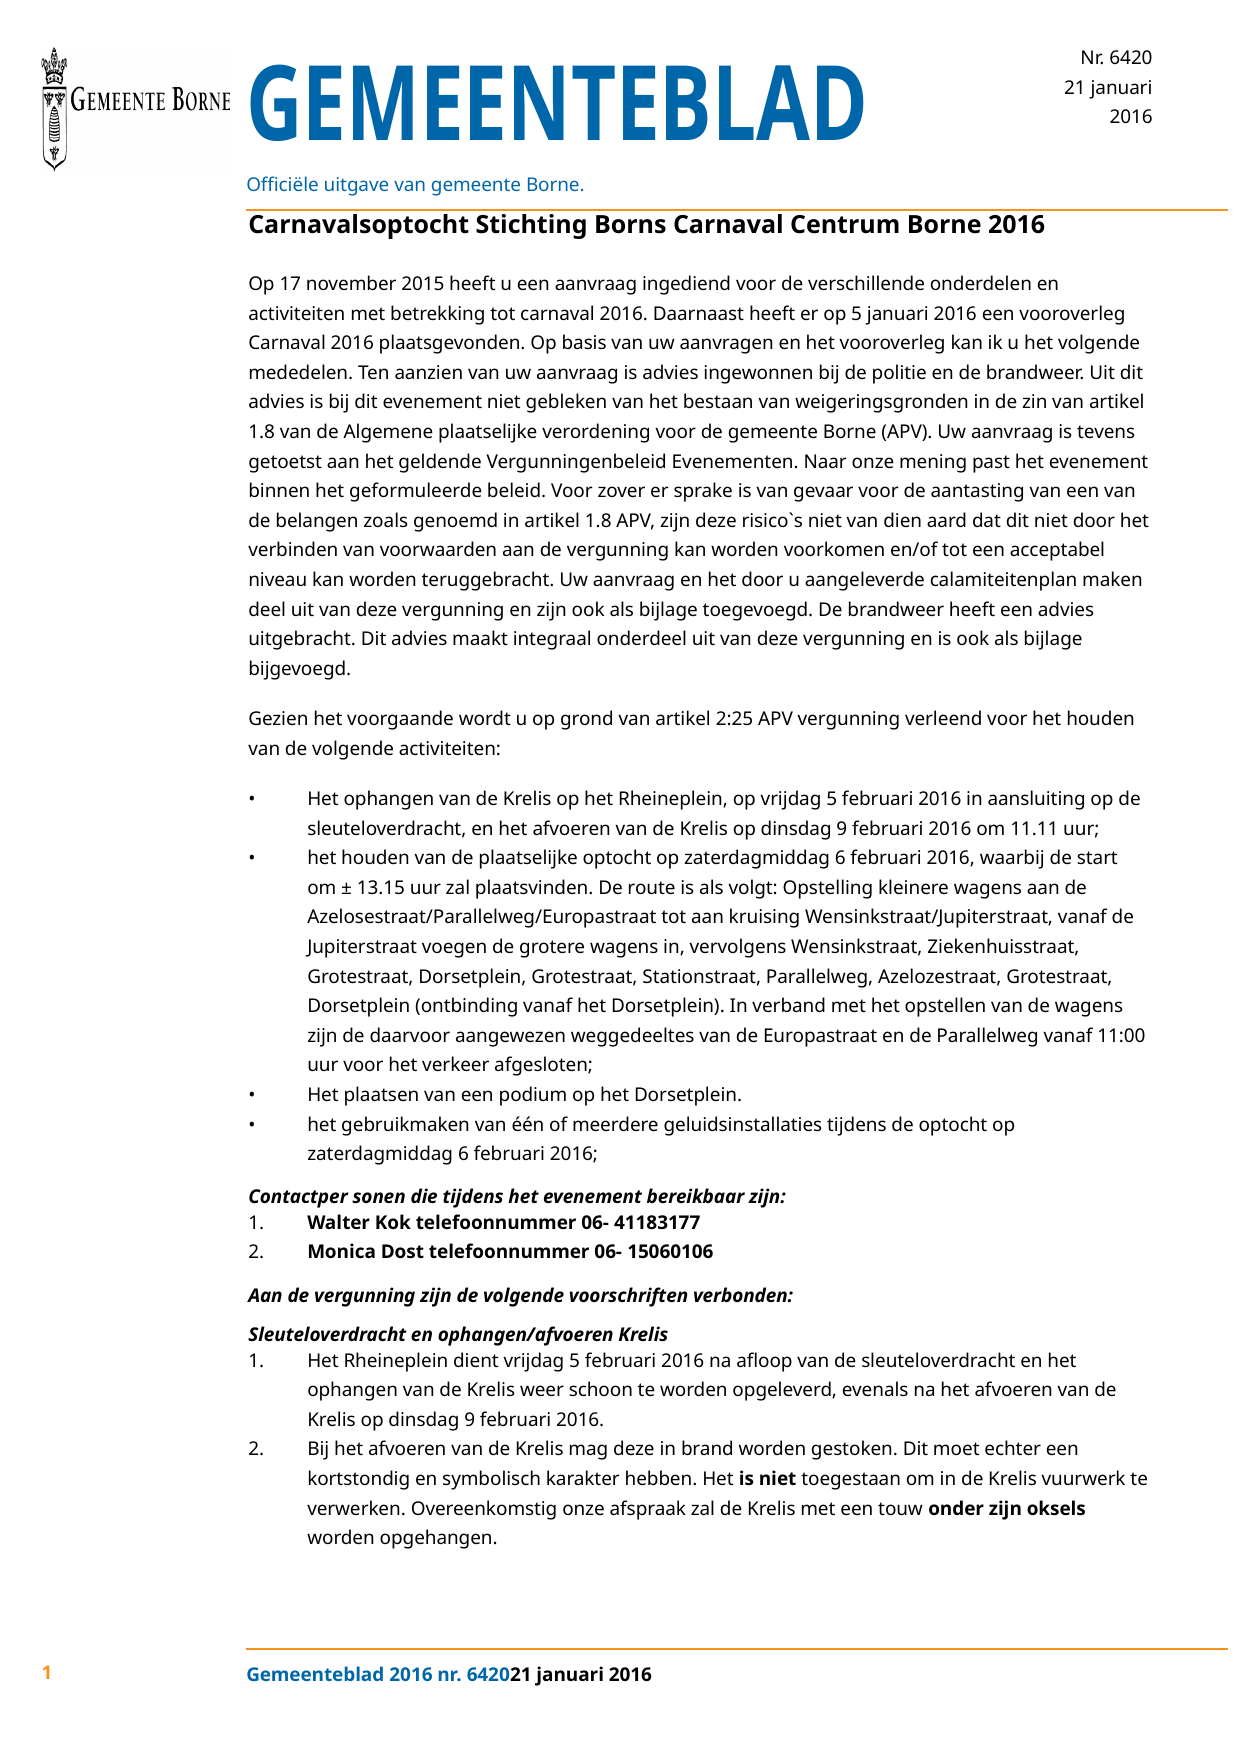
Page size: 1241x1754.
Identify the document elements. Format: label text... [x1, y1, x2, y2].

list Monica Dost telefoonnummer 06- 15060106 [248, 1239, 1152, 1264]
text Gezien het voorgaande wordt u op grond van artikel 2:25 APV vergunning verleend voor het houden van de volgende activiteiten: [248, 705, 1152, 761]
list Het ophangen van de Krelis op het Rheineplein, op vrijdag 5 februari 2016 in aansluiting op de sleuteloverdracht, en het afvoeren van de Krelis op dinsdag 9 februari 2016 om 11.11 uur; [248, 785, 1152, 841]
list Bij het afvoeren van de Krelis mag deze in brand worden gestoken. Dit moet echter een kortstondig en symbolisch karakter hebben. Het is niet toegestaan om in de Krelis vuurwerk te verwerken. Overeenkomstig onze afspraak zal de Krelis met een touw onder zijn oksels worden opgehangen. [248, 1436, 1152, 1550]
text Op 17 november 2015 heeft u een aanvraag ingediend voor de verschillende onderdelen en activiteiten met betrekking tot carnaval 2016. Daarnaast heeft er op 5 januari 2016 een vooroverleg Carnaval 2016 plaatsgevonden. Op basis van uw aanvragen en het vooroverleg kan ik u het volgende mededelen. Ten aanzien van uw aanvraag is advies ingewonnen bij de politie en de brandweer. Uit dit advies is bij dit evenement niet gebleken van het bestaan van weigeringsgronden in de zin van artikel 1.8 van de Algemene plaatselijke verordening voor de gemeente Borne (APV). Uw aanvraag is tevens getoetst aan het geldende Vergunningenbeleid Evenementen. Naar onze mening past het evenement binnen het geformuleerde beleid. Voor zover er sprake is van gevaar voor de aantasting van een van de belangen zoals genoemd in artikel 1.8 APV, zijn deze risico`s niet van dien aard dat dit niet door het verbinden van voorwaarden aan de vergunning kan worden voorkomen en/of tot een acceptabel niveau kan worden teruggebracht. Uw aanvraag en het door u aangeleverde calamiteitenplan maken deel uit van deze vergunning en zijn ook als bijlage toegevoegd. De brandweer heeft een advies uitgebracht. Dit advies maakt integraal onderdeel uit van deze vergunning en is ook als bijlage bijgevoegd. [248, 270, 1152, 681]
text Carnavalsoptocht Stichting Borns Carnaval Centrum Borne 2016 [248, 211, 1152, 241]
list Het Rheineplein dient vrijdag 5 februari 2016 na afloop van de sleuteloverdracht en het ophangen van de Krelis weer schoon te worden opgeleverd, evenals na het afvoeren van de Krelis op dinsdag 9 februari 2016. [248, 1347, 1152, 1432]
list het gebruikmaken van één of meerdere geluidsinstallaties tijdens de optocht op zaterdagmiddag 6 februari 2016; [248, 1111, 1152, 1166]
text Sleuteloverdracht en ophangen/afvoeren Krelis [248, 1321, 1152, 1347]
list Walter Kok telefoonnummer 06- 41183177 [248, 1209, 1152, 1235]
list het houden van de plaatselijke optocht op zaterdagmiddag 6 februari 2016, waarbij de start om ± 13.15 uur zal plaatsvinden. De route is als volgt: Opstelling kleinere wagens aan de Azelosestraat/Parallelweg/Europastraat tot aan kruising Wensinkstraat/Jupiterstraat, vanaf de Jupiterstraat voegen de grotere wagens in, vervolgens Wensinkstraat, Ziekenhuisstraat, Grotestraat, Dorsetplein, Grotestraat, Stationstraat, Parallelweg, Azelozestraat, Grotestraat, Dorsetplein (ontbinding vanaf het Dorsetplein). In verband met het opstellen van de wagens zijn de daarvoor aangewezen weggedeeltes van de Europastraat en de Parallelweg vanaf 11:00 uur voor het verkeer afgesloten; [248, 844, 1152, 1077]
picture [41, 47, 231, 172]
list Het plaatsen van een podium op het Dorsetplein. [248, 1081, 1152, 1107]
text Aan de vergunning zijn de volgende voorschriften verbonden: [248, 1282, 1152, 1308]
text Contactper sonen die tijdens het evenement bereikbaar zijn: [248, 1183, 1152, 1209]
